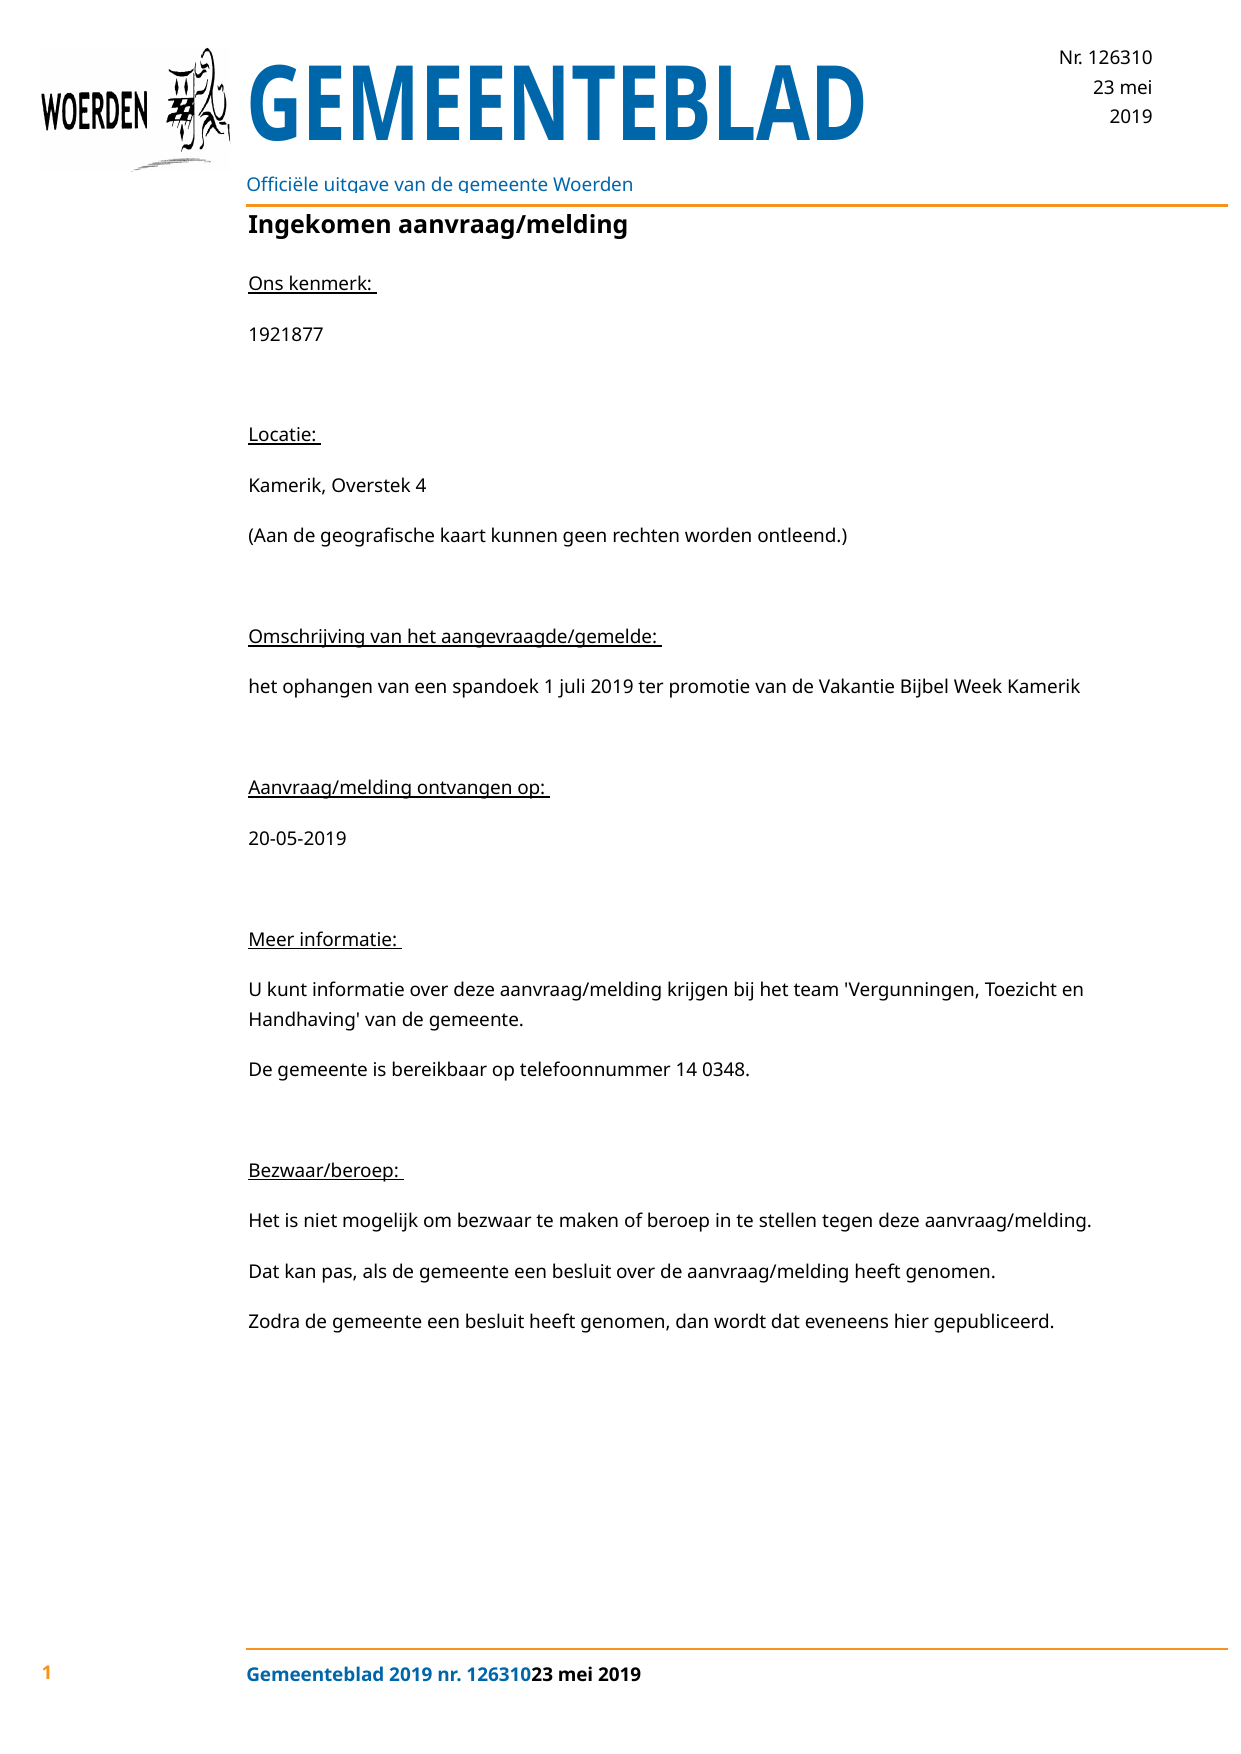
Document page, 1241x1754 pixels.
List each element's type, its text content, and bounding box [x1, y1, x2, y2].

text Ingekomen aanvraag/melding [248, 207, 1152, 241]
text De gemeente is bereikbaar op telefoonnummer 14 0348. [248, 1056, 1152, 1082]
text Zodra de gemeente een besluit heeft genomen, dan wordt dat eveneens hier gepubliceerd. [248, 1308, 1152, 1334]
text Dat kan pas, als de gemeente een besluit over de aanvraag/melding heeft genomen. [248, 1258, 1152, 1283]
text 1921877 [248, 321, 1152, 346]
text Ons kenmerk: [248, 270, 1152, 296]
text Aanvraag/melding ontvangen op: [248, 774, 1152, 800]
text Locatie: [248, 422, 1152, 447]
text het ophangen van een spandoek 1 juli 2019 ter promotie van de Vakantie Bijbel Week Kamerik [248, 674, 1152, 699]
text (Aan de geografische kaart kunnen geen rechten worden ontleend.) [248, 522, 1152, 548]
text Bezwaar/beroep: [248, 1157, 1152, 1183]
text U kunt informatie over deze aanvraag/melding krijgen bij het team 'Vergunningen, Toezicht en Handhaving' van de gemeente. [248, 976, 1152, 1031]
text Het is niet mogelijk om bezwaar te maken of beroep in te stellen tegen deze aanvraag/melding. [248, 1207, 1152, 1233]
picture [41, 47, 231, 172]
text Omschrijving van het aangevraagde/gemelde: [248, 623, 1152, 649]
text Kamerik, Overstek 4 [248, 472, 1152, 498]
text 20-05-2019 [248, 825, 1152, 851]
text Meer informatie: [248, 926, 1152, 951]
